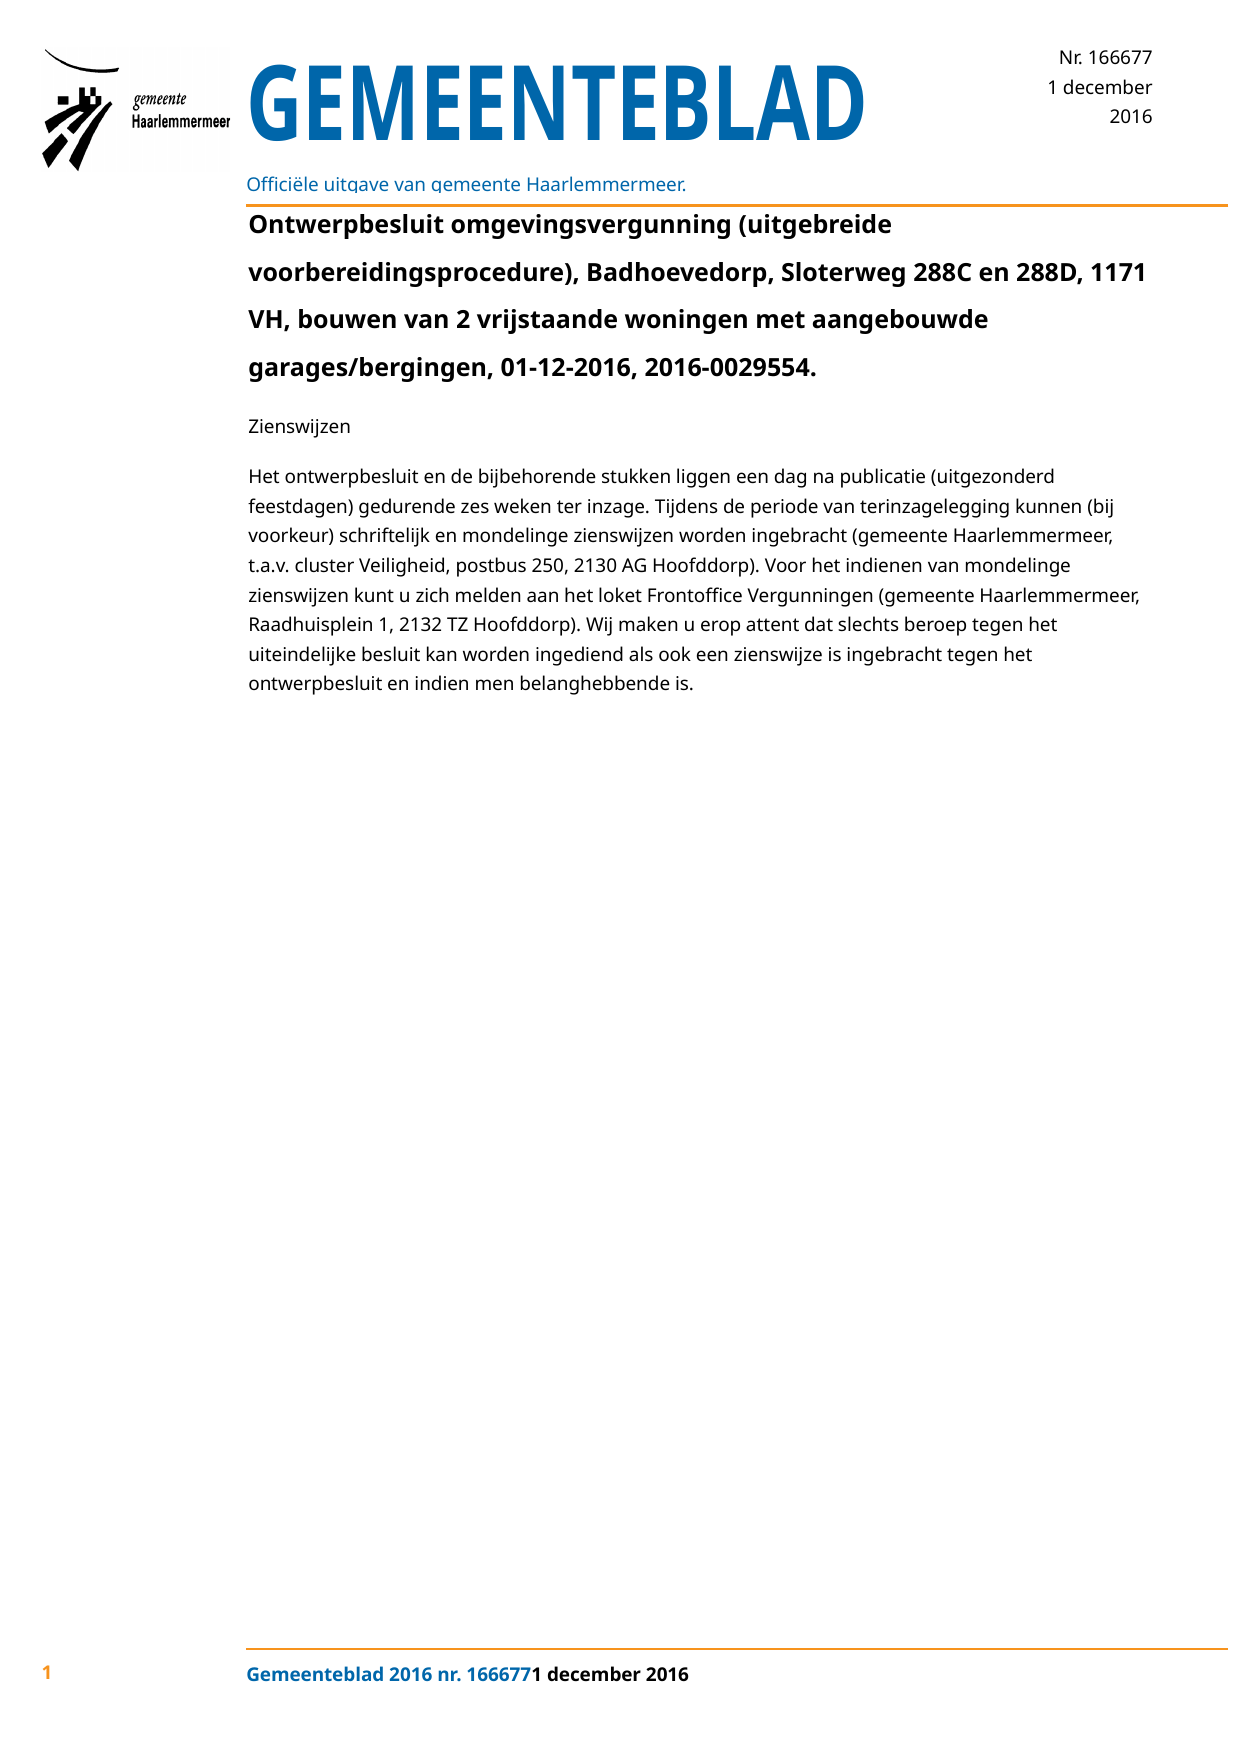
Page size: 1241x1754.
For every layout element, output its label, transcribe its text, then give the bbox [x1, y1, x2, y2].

text Zienswijzen [248, 413, 1152, 439]
text Ontwerpbesluit omgevingsvergunning (uitgebreide voorbereidingsprocedure), Badhoevedorp, Sloterweg 288C en 288D, 1171 VH, bouwen van 2 vrijstaande woningen met aangebouwde garages/bergingen, 01-12-2016, 2016-0029554. [248, 207, 1152, 384]
picture [41, 47, 231, 172]
text Het ontwerpbesluit en de bijbehorende stukken liggen een dag na publicatie (uitgezonderd feestdagen) gedurende zes weken ter inzage. Tijdens de periode van terinzagelegging kunnen (bij voorkeur) schriftelijk en mondelinge zienswijzen worden ingebracht (gemeente Haarlemmermeer, t.a.v. cluster Veiligheid, postbus 250, 2130 AG Hoofddorp). Voor het indienen van mondelinge zienswijzen kunt u zich melden aan het loket Frontoffice Vergunningen (gemeente Haarlemmermeer, Raadhuisplein 1, 2132 TZ Hoofddorp). Wij maken u erop attent dat slechts beroep tegen het uiteindelijke besluit kan worden ingediend als ook een zienswijze is ingebracht tegen het ontwerpbesluit en indien men belanghebbende is. [248, 463, 1152, 696]
